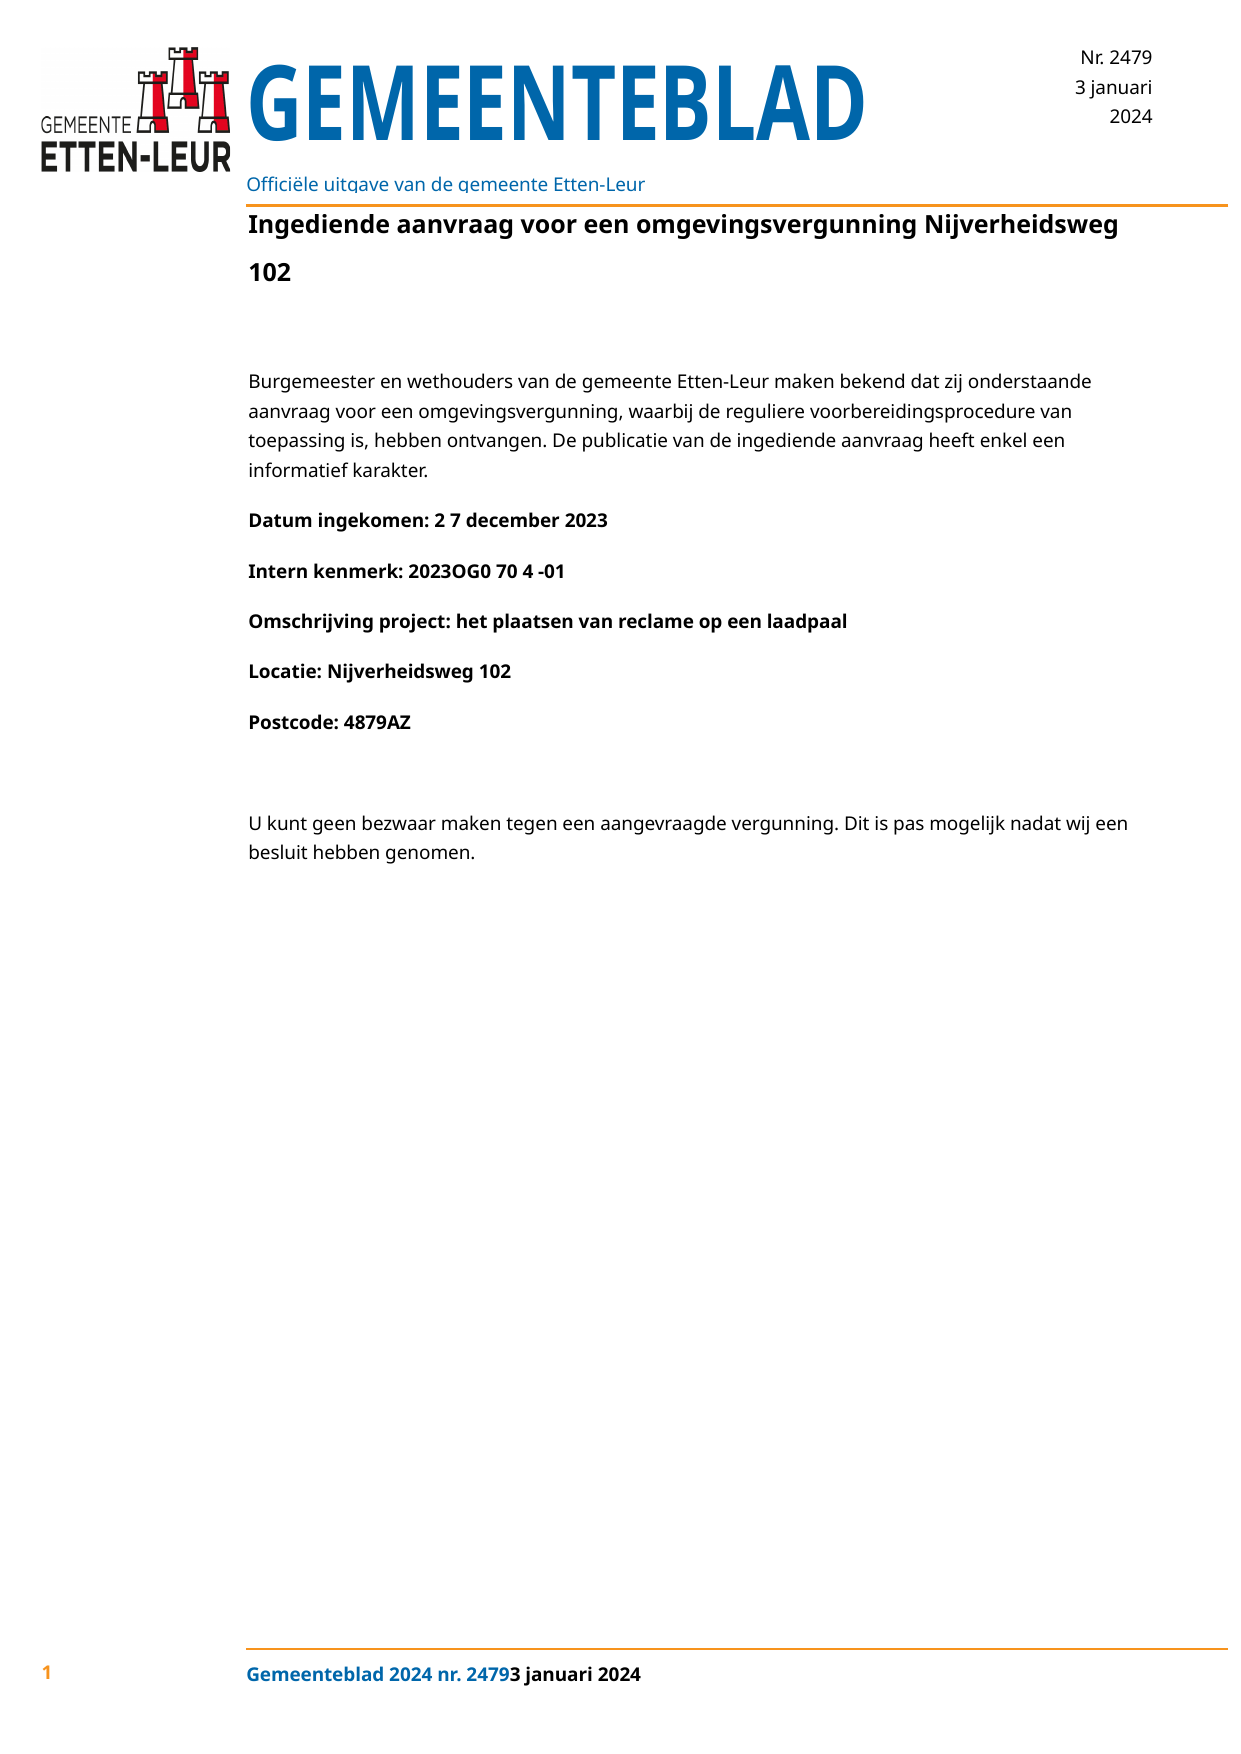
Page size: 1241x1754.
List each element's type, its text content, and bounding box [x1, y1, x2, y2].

text Intern kenmerk: 2023OG0 70 4 -01 [248, 558, 1152, 584]
text Datum ingekomen: 2 7 december 2023 [248, 507, 1152, 533]
text Omschrijving project: het plaatsen van reclame op een laadpaal [248, 608, 1152, 634]
text Postcode: 4879AZ [248, 709, 1152, 735]
text U kunt geen bezwaar maken tegen een aangevraagde vergunning. Dit is pas mogelijk nadat wij een besluit hebben genomen. [248, 810, 1152, 865]
text Locatie: Nijverheidsweg 102 [248, 659, 1152, 684]
text Burgemeester en wethouders van de gemeente Etten-Leur maken bekend dat zij onderstaande aanvraag voor een omgevingsvergunning, waarbij de reguliere voorbereidingsprocedure van toepassing is, hebben ontvangen. De publicatie van de ingediende aanvraag heeft enkel een informatief karakter. [248, 368, 1152, 483]
picture [41, 47, 231, 172]
text Ingediende aanvraag voor een omgevingsvergunning Nijverheidsweg 102 [248, 207, 1152, 288]
